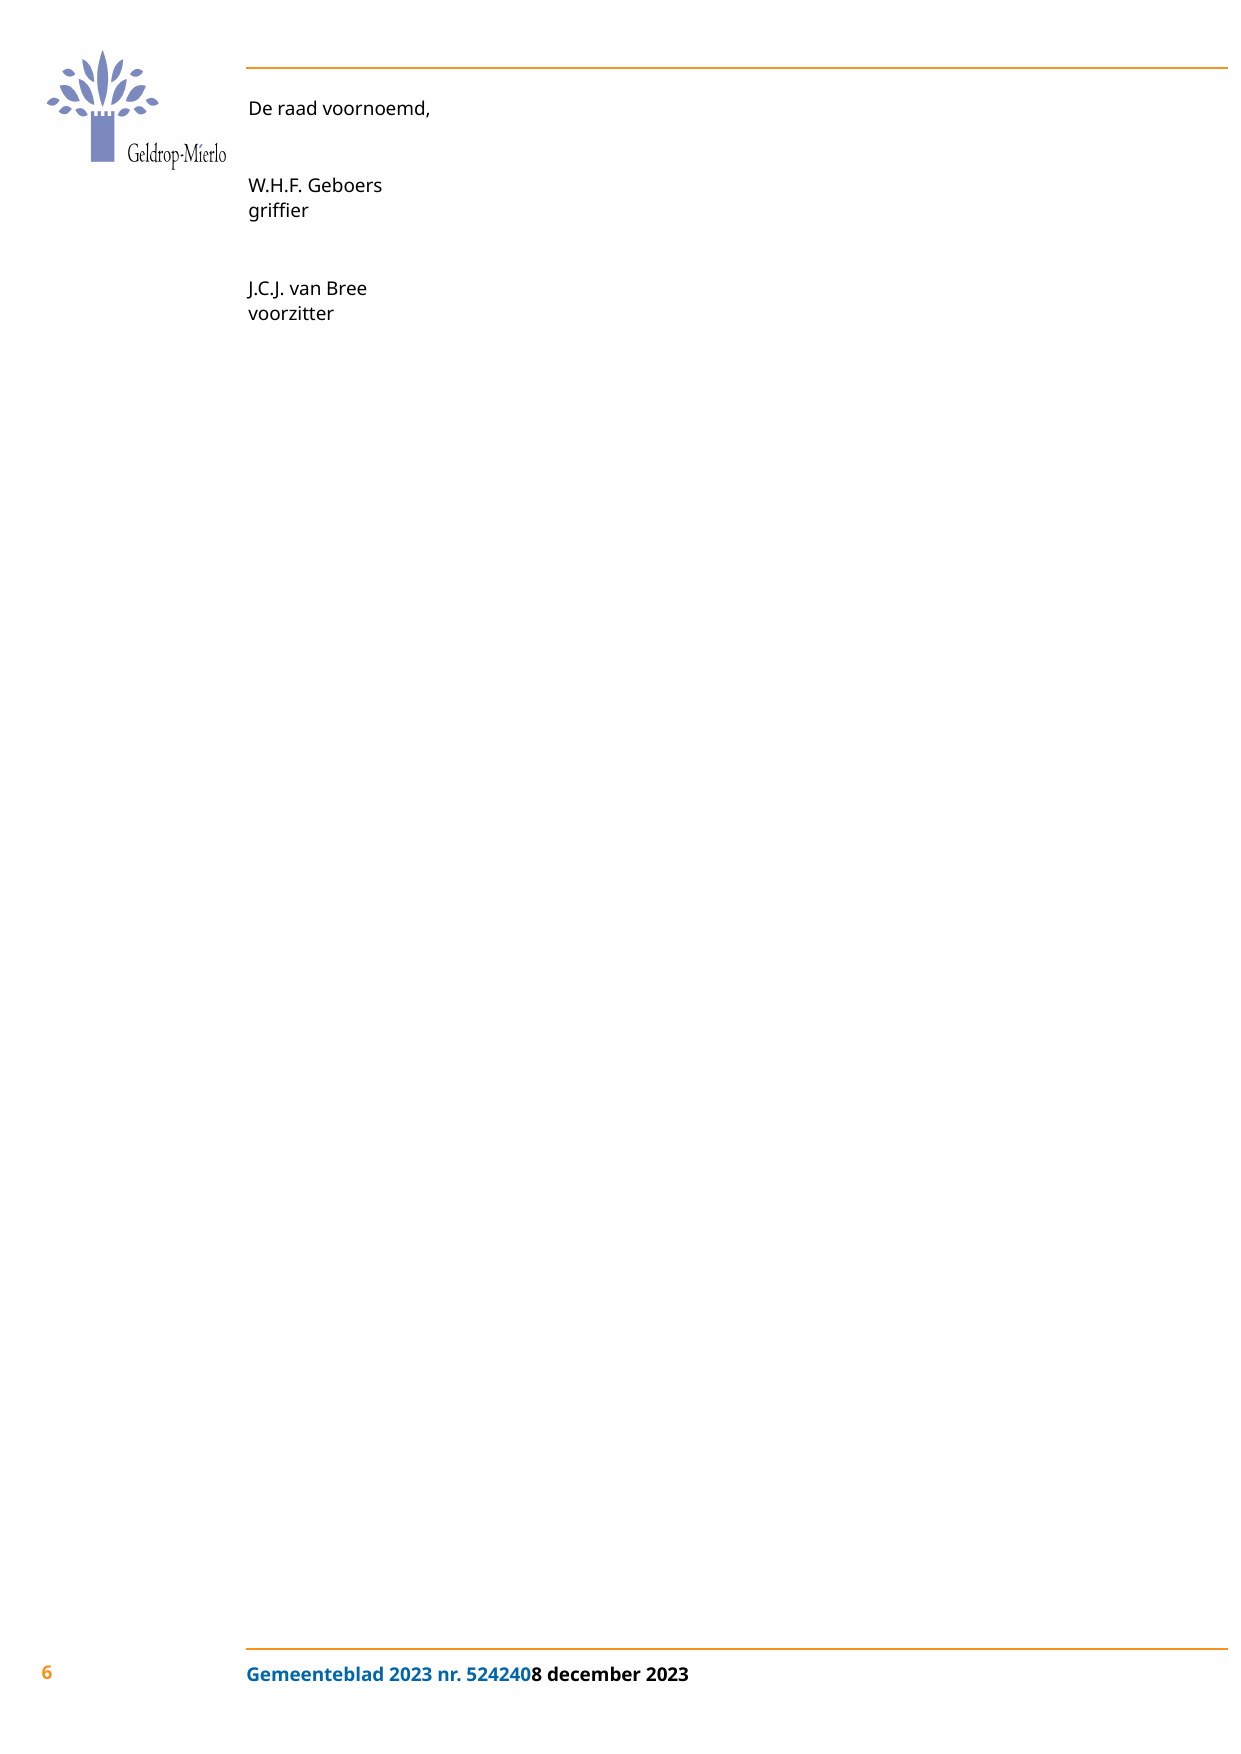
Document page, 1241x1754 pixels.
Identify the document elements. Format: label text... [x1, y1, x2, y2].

text griffier [248, 198, 1152, 223]
text J.C.J. van Bree [248, 275, 1152, 301]
text voorzitter [248, 301, 1152, 326]
text De raad voornoemd, [248, 95, 1152, 121]
text W.H.F. Geboers [248, 172, 1152, 198]
picture [41, 47, 231, 172]
